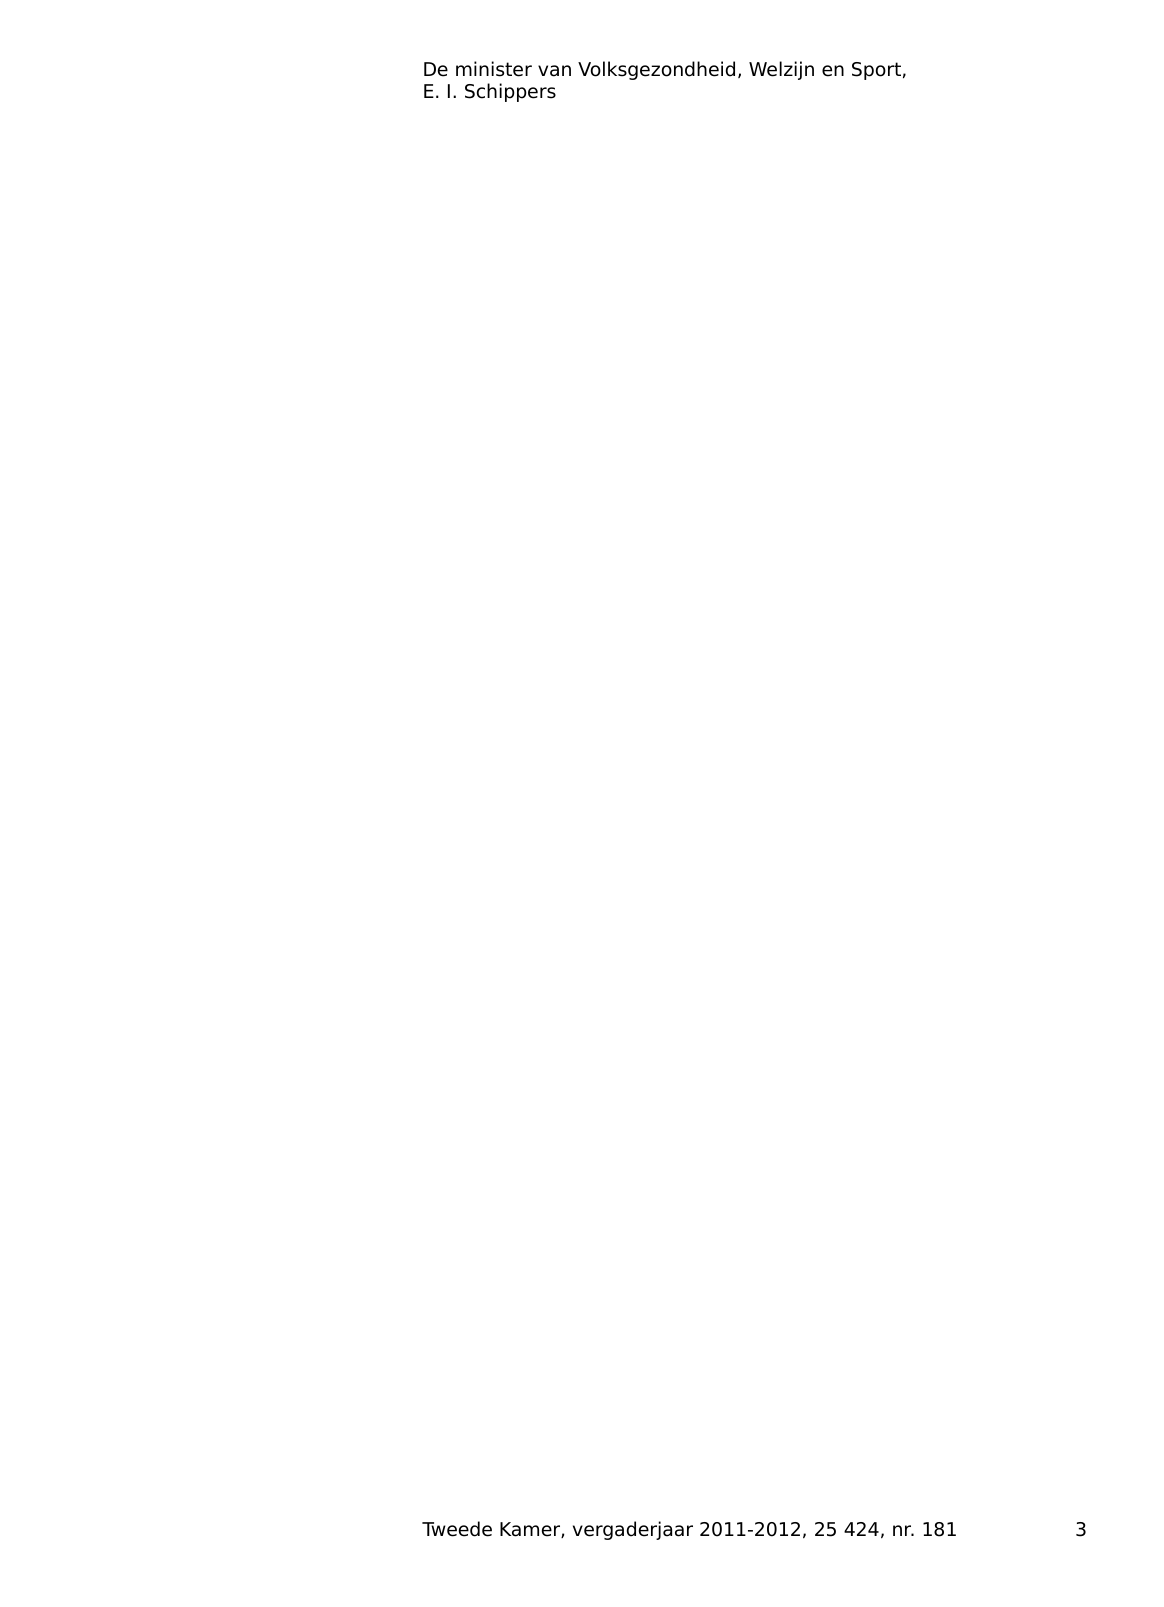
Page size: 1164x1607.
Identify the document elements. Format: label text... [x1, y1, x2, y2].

text De minister van Volksgezondheid, Welzijn en Sport, E. I. Schippers [422, 59, 1087, 103]
